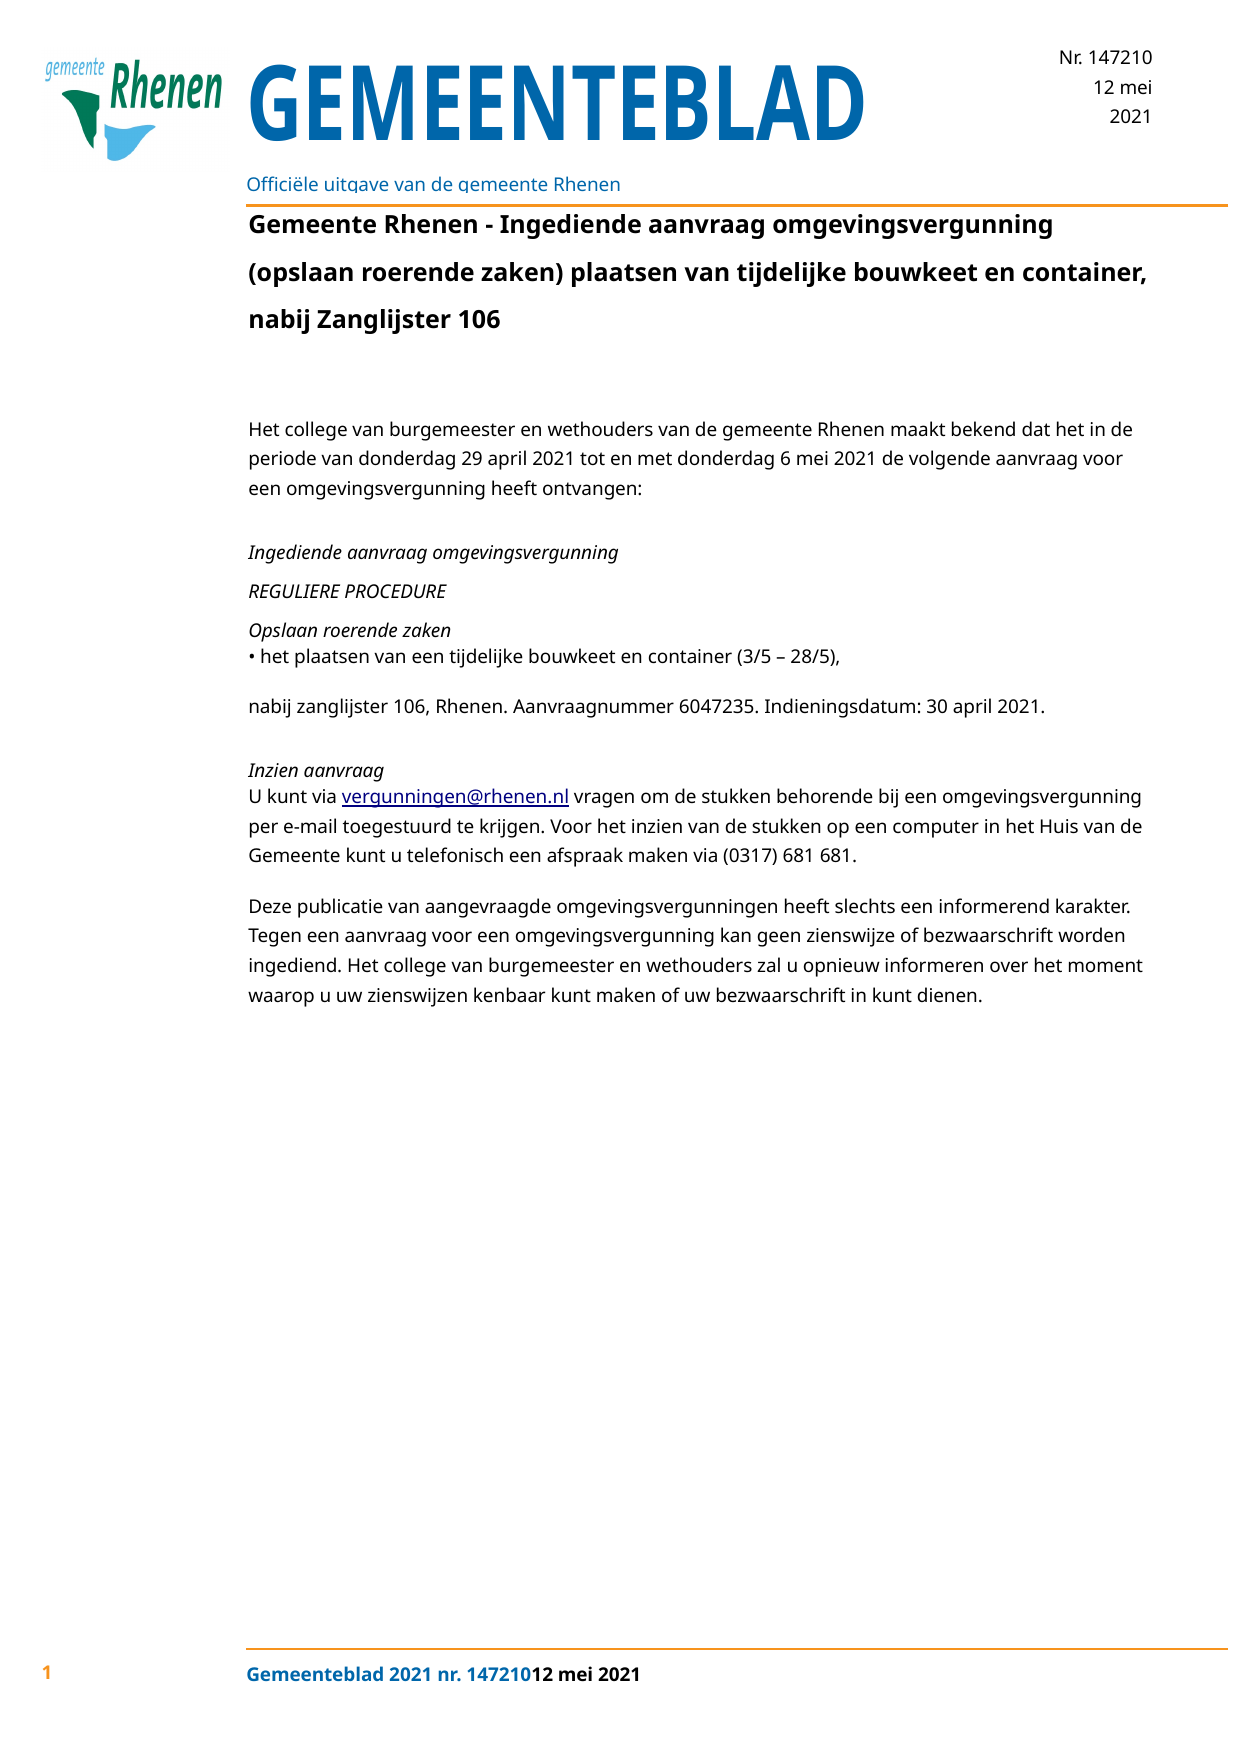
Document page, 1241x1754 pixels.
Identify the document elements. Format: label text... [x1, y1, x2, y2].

text Opslaan roerende zaken [248, 618, 1152, 643]
text REGULIERE PROCEDURE [248, 578, 1152, 604]
text Het college van burgemeester en wethouders van de gemeente Rhenen maakt bekend dat het in de periode van donderdag 29 april 2021 tot en met donderdag 6 mei 2021 de volgende aanvraag voor een omgevingsvergunning heeft ontvangen: [248, 416, 1152, 501]
text Gemeente Rhenen - Ingediende aanvraag omgevingsvergunning (opslaan roerende zaken) plaatsen van tijdelijke bouwkeet en container, nabij Zanglijster 106 [248, 207, 1152, 336]
text U kunt via vergunningen@rhenen.nl vragen om de stukken behorende bij een omgevingsvergunning per e-mail toegestuurd te krijgen. Voor het inzien van de stukken op een computer in het Huis van de Gemeente kunt u telefonisch een afspraak maken via (0317) 681 681. [248, 783, 1152, 868]
text Deze publicatie van aangevraagde omgevingsvergunningen heeft slechts een informerend karakter. Tegen een aanvraag voor een omgevingsvergunning kan geen zienswijze of bezwaarschrift worden ingediend. Het college van burgemeester en wethouders zal u opnieuw informeren over het moment waarop u uw zienswijzen kenbaar kunt maken of uw bezwaarschrift in kunt dienen. [248, 893, 1152, 1007]
text nabij zanglijster 106, Rhenen. Aanvraagnummer 6047235. Indieningsdatum: 30 april 2021. [248, 694, 1152, 719]
text • het plaatsen van een tijdelijke bouwkeet en container (3/5 – 28/5), [248, 643, 1152, 669]
picture [41, 47, 231, 172]
text Ingediende aanvraag omgevingsvergunning [248, 539, 1152, 565]
text Inzien aanvraag [248, 758, 1152, 783]
